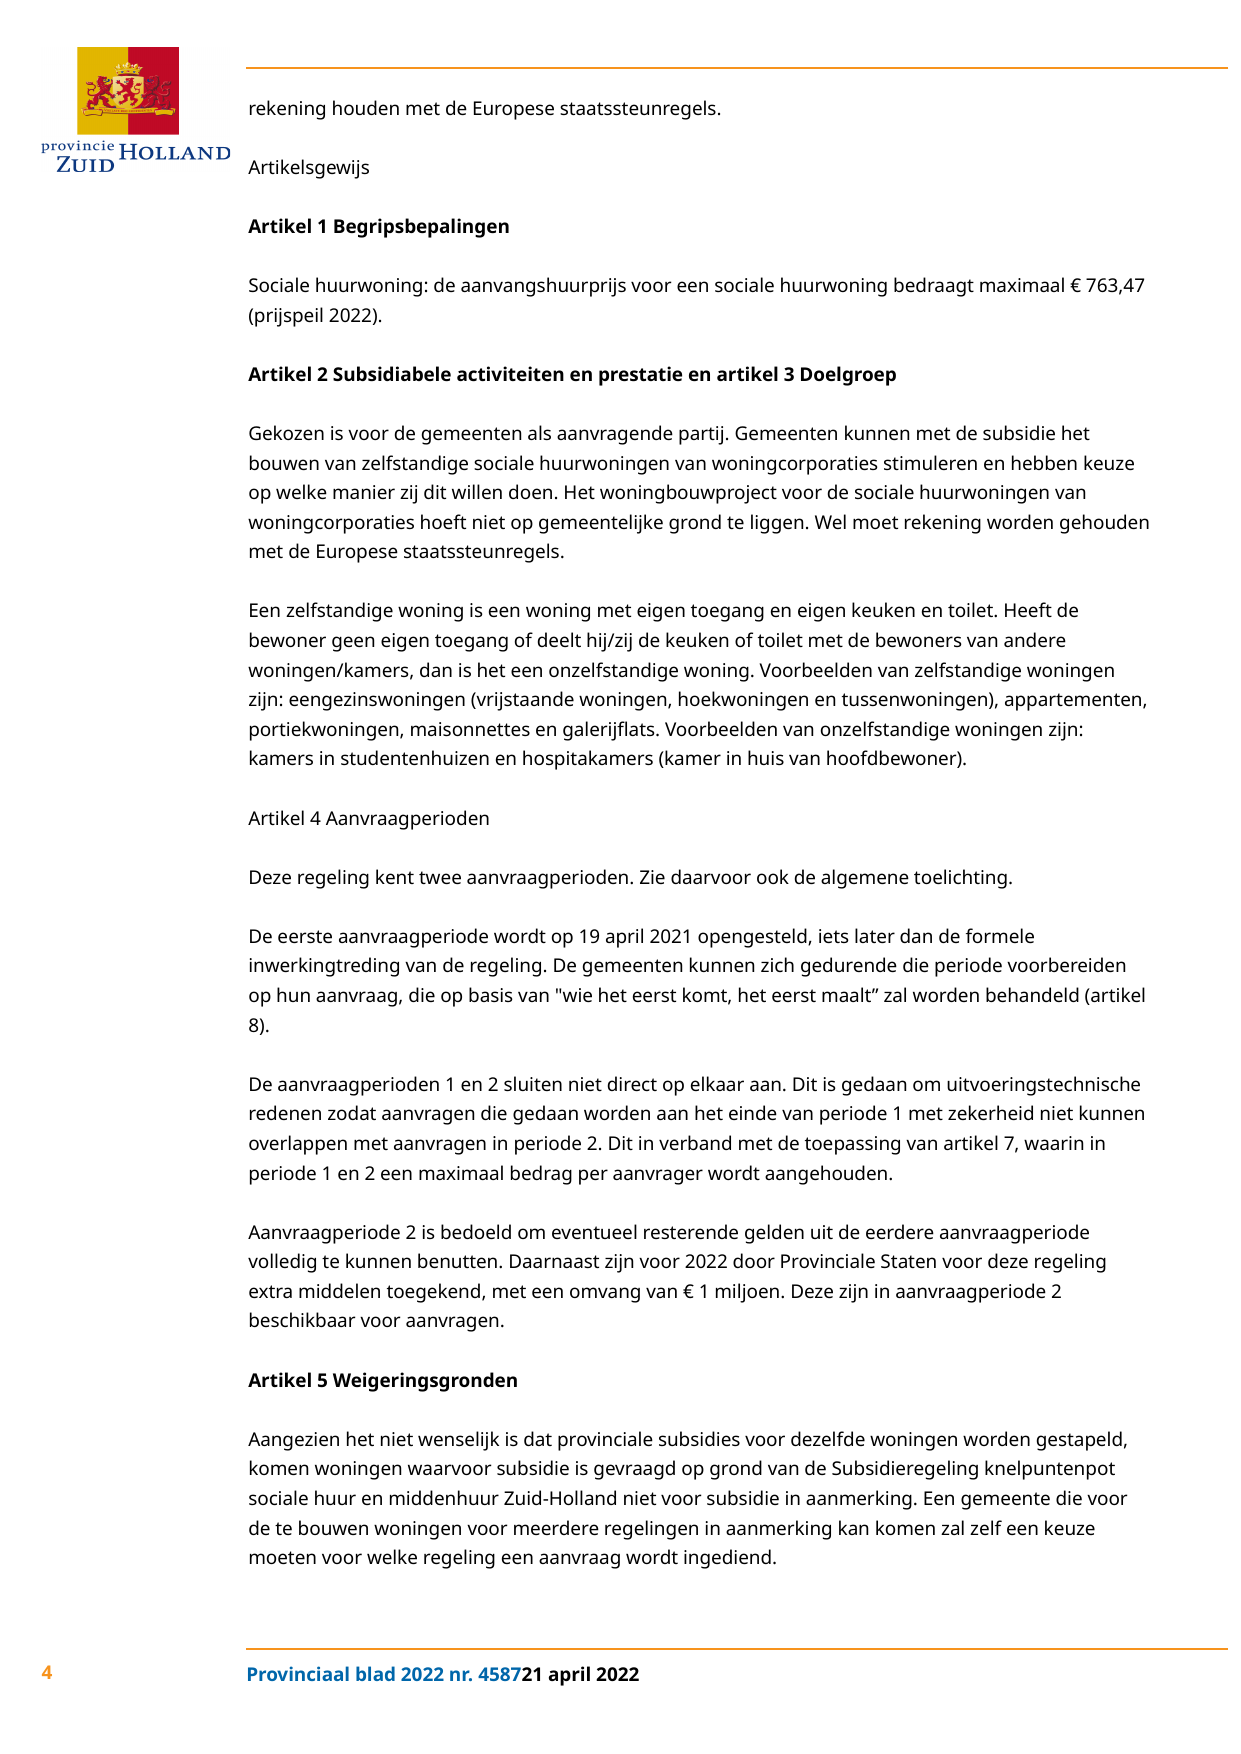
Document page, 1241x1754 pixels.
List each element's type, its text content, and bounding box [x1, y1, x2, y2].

text Sociale huurwoning: de aanvangshuurprijs voor een sociale huurwoning bedraagt maximaal € 763,47 (prijspeil 2022). [248, 272, 1152, 328]
text Artikel 4 Aanvraagperioden [248, 805, 1152, 831]
text Artikel 5 Weigeringsgronden [248, 1367, 1152, 1393]
text Aanvraagperiode 2 is bedoeld om eventueel resterende gelden uit de eerdere aanvraagperiode volledig te kunnen benutten. Daarnaast zijn voor 2022 door Provinciale Staten voor deze regeling extra middelen toegekend, met een omvang van € 1 miljoen. Deze zijn in aanvraagperiode 2 beschikbaar voor aanvragen. [248, 1219, 1152, 1333]
text rekening houden met de Europese staatssteunregels. [248, 95, 1152, 121]
text Artikel 1 Begripsbepalingen [248, 213, 1152, 239]
text Deze regeling kent twee aanvraagperioden. Zie daarvoor ook de algemene toelichting. [248, 864, 1152, 890]
text Gekozen is voor de gemeenten als aanvragende partij. Gemeenten kunnen met de subsidie het bouwen van zelfstandige sociale huurwoningen van woningcorporaties stimuleren en hebben keuze op welke manier zij dit willen doen. Het woningbouwproject voor de sociale huurwoningen van woningcorporaties hoeft niet op gemeentelijke grond te liggen. Wel moet rekening worden gehouden met de Europese staatssteunregels. [248, 420, 1152, 564]
text Artikelsgewijs [248, 154, 1152, 180]
text Een zelfstandige woning is een woning met eigen toegang en eigen keuken en toilet. Heeft de bewoner geen eigen toegang of deelt hij/zij de keuken of toilet met de bewoners van andere woningen/kamers, dan is het een onzelfstandige woning. Voorbeelden van zelfstandige woningen zijn: eengezinswoningen (vrijstaande woningen, hoekwoningen en tussenwoningen), appartementen, portiekwoningen, maisonnettes en galerijflats. Voorbeelden van onzelfstandige woningen zijn: kamers in studentenhuizen en hospitakamers (kamer in huis van hoofdbewoner). [248, 598, 1152, 771]
text Artikel 2 Subsidiabele activiteiten en prestatie en artikel 3 Doelgroep [248, 361, 1152, 387]
text Aangezien het niet wenselijk is dat provinciale subsidies voor dezelfde woningen worden gestapeld, komen woningen waarvoor subsidie is gevraagd op grond van de Subsidieregeling knelpuntenpot sociale huur en middenhuur Zuid-Holland niet voor subsidie in aanmerking. Een gemeente die voor de te bouwen woningen voor meerdere regelingen in aanmerking kan komen zal zelf een keuze moeten voor welke regeling een aanvraag wordt ingediend. [248, 1426, 1152, 1570]
text De aanvraagperioden 1 en 2 sluiten niet direct op elkaar aan. Dit is gedaan om uitvoeringstechnische redenen zodat aanvragen die gedaan worden aan het einde van periode 1 met zekerheid niet kunnen overlappen met aanvragen in periode 2. Dit in verband met de toepassing van artikel 7, waarin in periode 1 en 2 een maximaal bedrag per aanvrager wordt aangehouden. [248, 1071, 1152, 1186]
picture [41, 47, 231, 172]
text De eerste aanvraagperiode wordt op 19 april 2021 opengesteld, iets later dan de formele inwerkingtreding van de regeling. De gemeenten kunnen zich gedurende die periode voorbereiden op hun aanvraag, die op basis van "wie het eerst komt, het eerst maalt” zal worden behandeld (artikel 8). [248, 923, 1152, 1038]
